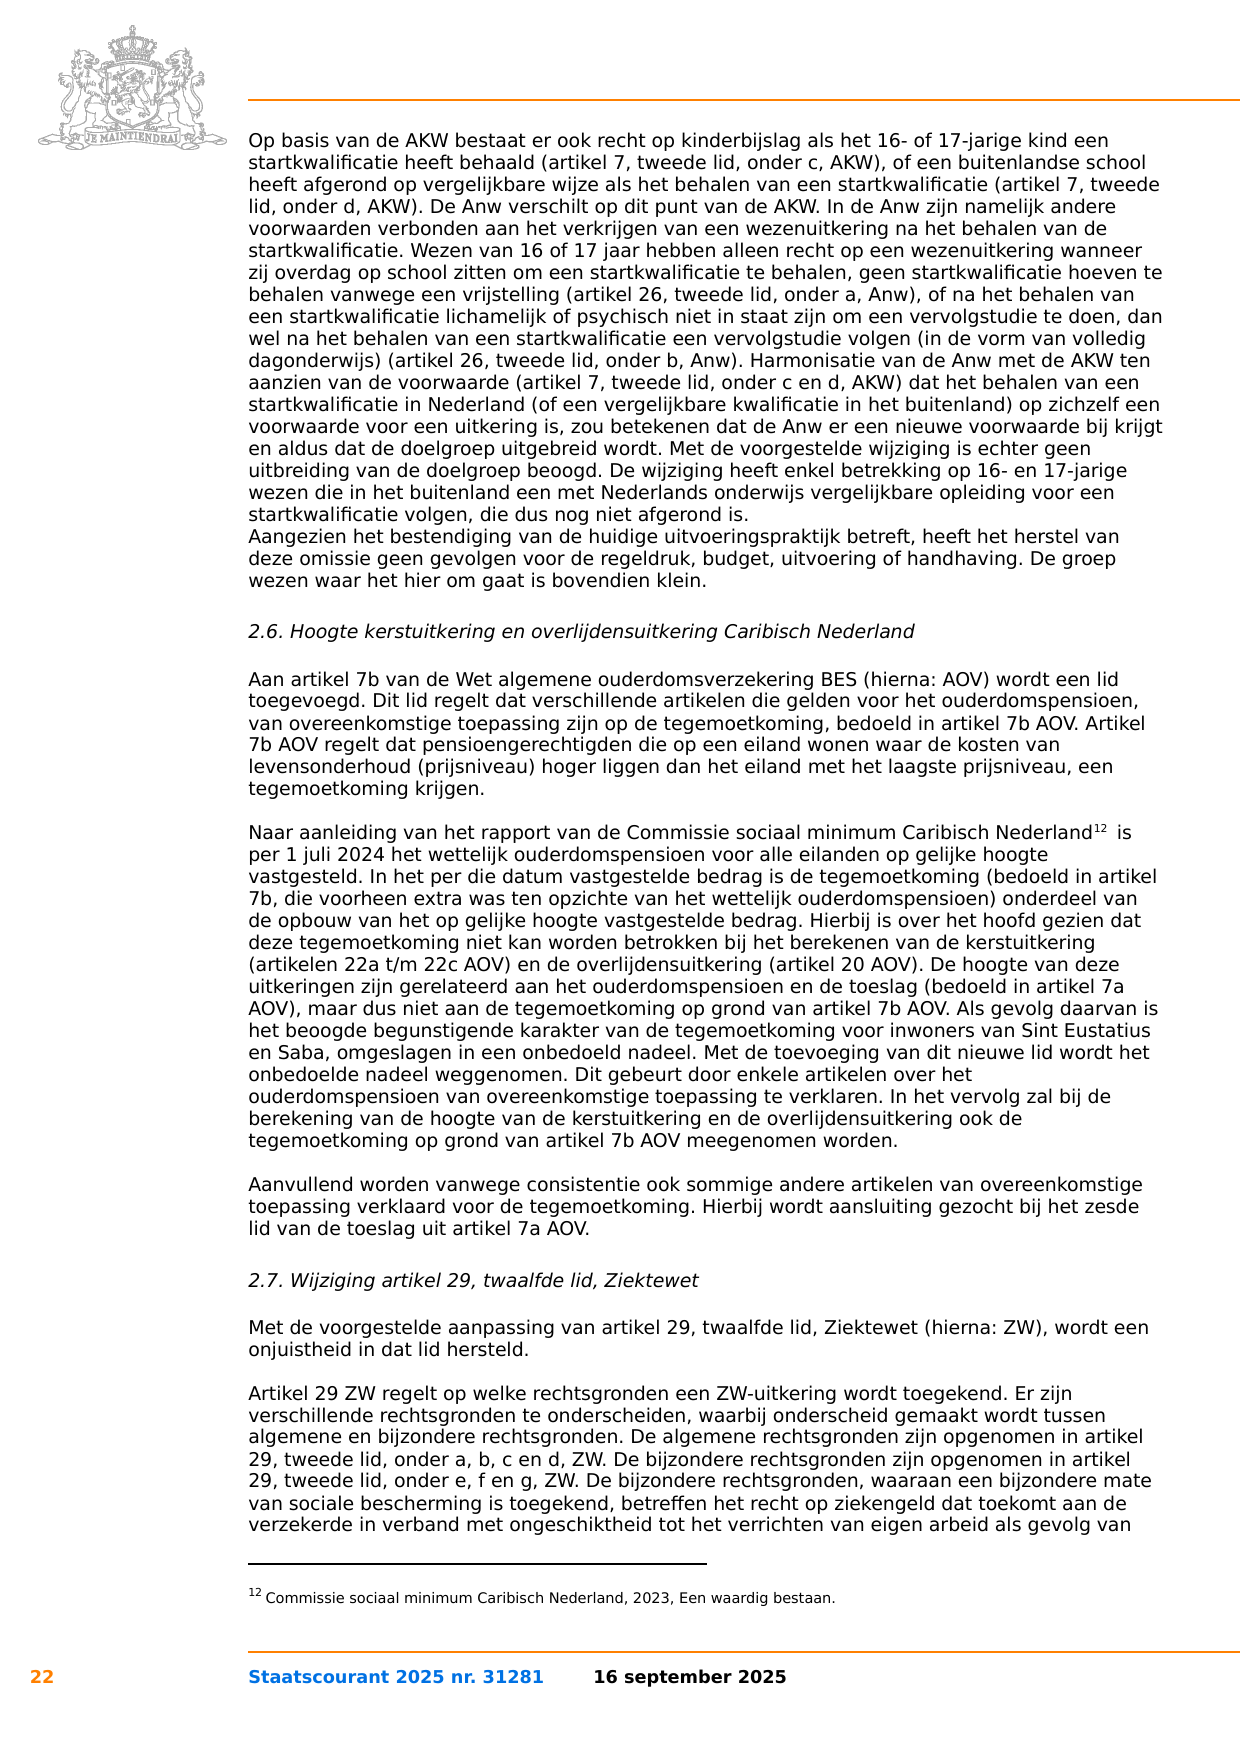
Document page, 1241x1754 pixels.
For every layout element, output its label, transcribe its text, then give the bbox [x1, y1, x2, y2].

text Aan artikel 7b van de Wet algemene ouderdomsverzekering BES (hierna: AOV) wordt een lid toegevoegd. Dit lid regelt dat verschillende artikelen die gelden voor het ouderdomspensioen, van overeenkomstige toepassing zijn op de tegemoetkoming, bedoeld in artikel 7b AOV. Artikel 7b AOV regelt dat pensioengerechtigden die op een eiland wonen waar de kosten van levensonderhoud (prijsniveau) hoger liggen dan het eiland met het laagste prijsniveau, een tegemoetkoming krijgen. [248, 668, 1163, 800]
text Met de voorgestelde aanpassing van artikel 29, twaalfde lid, Ziektewet (hierna: ZW), wordt een onjuistheid in dat lid hersteld. [248, 1317, 1163, 1361]
subtitle 2.6. Hoogte kerstuitkering en overlijdensuitkering Caribisch Nederland [248, 621, 1163, 643]
subtitle 2.7. Wijziging artikel 29, twaalfde lid, Ziektewet [248, 1270, 1163, 1292]
text Naar aanleiding van het rapport van de Commissie sociaal minimum Caribisch Nederland is per 1 juli 2024 het wettelijk ouderdomspensioen voor alle eilanden op gelijke hoogte vastgesteld. In het per die datum vastgestelde bedrag is de tegemoetkoming (bedoeld in artikel 7b, die voorheen extra was ten opzichte van het wettelijk ouderdomspensioen) onderdeel van de opbouw van het op gelijke hoogte vastgestelde bedrag. Hierbij is over het hoofd gezien dat deze tegemoetkoming niet kan worden betrokken bij het berekenen van de kerstuitkering (artikelen 22a t/m 22c AOV) en de overlijdensuitkering (artikel 20 AOV). De hoogte van deze uitkeringen zijn gerelateerd aan het ouderdomspensioen en de toeslag (bedoeld in artikel 7a AOV), maar dus niet aan de tegemoetkoming op grond van artikel 7b AOV. Als gevolg daarvan is het beoogde begunstigende karakter van de tegemoetkoming voor inwoners van Sint Eustatius en Saba, omgeslagen in een onbedoeld nadeel. Met de toevoeging van dit nieuwe lid wordt het onbedoelde nadeel weggenomen. Dit gebeurt door enkele artikelen over het ouderdomspensioen van overeenkomstige toepassing te verklaren. In het vervolg zal bij de berekening van de hoogte van de kerstuitkering en de overlijdensuitkering ook de tegemoetkoming op grond van artikel 7b AOV meegenomen worden. [248, 822, 1163, 1152]
text Op basis van de AKW bestaat er ook recht op kinderbijslag als het 16- of 17-jarige kind een startkwalificatie heeft behaald (artikel 7, tweede lid, onder c, AKW), of een buitenlandse school heeft afgerond op vergelijkbare wijze als het behalen van een startkwalificatie (artikel 7, tweede lid, onder d, AKW). De Anw verschilt op dit punt van de AKW. In de Anw zijn namelijk andere voorwaarden verbonden aan het verkrijgen van een wezenuitkering na het behalen van de startkwalificatie. Wezen van 16 of 17 jaar hebben alleen recht op een wezenuitkering wanneer zij overdag op school zitten om een startkwalificatie te behalen, geen startkwalificatie hoeven te behalen vanwege een vrijstelling (artikel 26, tweede lid, onder a, Anw), of na het behalen van een startkwalificatie lichamelijk of psychisch niet in staat zijn om een vervolgstudie te doen, dan wel na het behalen van een startkwalificatie een vervolgstudie volgen (in de vorm van volledig dagonderwijs) (artikel 26, tweede lid, onder b, Anw). Harmonisatie van de Anw met de AKW ten aanzien van de voorwaarde (artikel 7, tweede lid, onder c en d, AKW) dat het behalen van een startkwalificatie in Nederland (of een vergelijkbare kwalificatie in het buitenland) op zichzelf een voorwaarde voor een uitkering is, zou betekenen dat de Anw er een nieuwe voorwaarde bij krijgt en aldus dat de doelgroep uitgebreid wordt. Met de voorgestelde wijziging is echter geen uitbreiding van de doelgroep beoogd. De wijziging heeft enkel betrekking op 16- en 17-jarige wezen die in het buitenland een met Nederlands onderwijs vergelijkbare opleiding voor een startkwalificatie volgen, die dus nog niet afgerond is. [248, 130, 1163, 526]
picture [38, 25, 227, 150]
text Aanvullend worden vanwege consistentie ook sommige andere artikelen van overeenkomstige toepassing verklaard voor de tegemoetkoming. Hierbij wordt aansluiting gezocht bij het zesde lid van de toeslag uit artikel 7a AOV. [248, 1174, 1163, 1240]
text Aangezien het bestendiging van de huidige uitvoeringspraktijk betreft, heeft het herstel van deze omissie geen gevolgen voor de regeldruk, budget, uitvoering of handhaving. De groep wezen waar het hier om gaat is bovendien klein. [248, 526, 1163, 591]
text Commissie sociaal minimum Caribisch Nederland, 2023, Een waardig bestaan. [248, 1586, 1163, 1608]
text Artikel 29 ZW regelt op welke rechtsgronden een ZW-uitkering wordt toegekend. Er zijn verschillende rechtsgronden te onderscheiden, waarbij onderscheid gemaakt wordt tussen algemene en bijzondere rechtsgronden. De algemene rechtsgronden zijn opgenomen in artikel 29, tweede lid, onder a, b, c en d, ZW. De bijzondere rechtsgronden zijn opgenomen in artikel 29, tweede lid, onder e, f en g, ZW. De bijzondere rechtsgronden, waaraan een bijzondere mate van sociale bescherming is toegekend, betreffen het recht op ziekengeld dat toekomt aan de verzekerde in verband met ongeschiktheid tot het verrichten van eigen arbeid als gevolg van [248, 1382, 1163, 1536]
